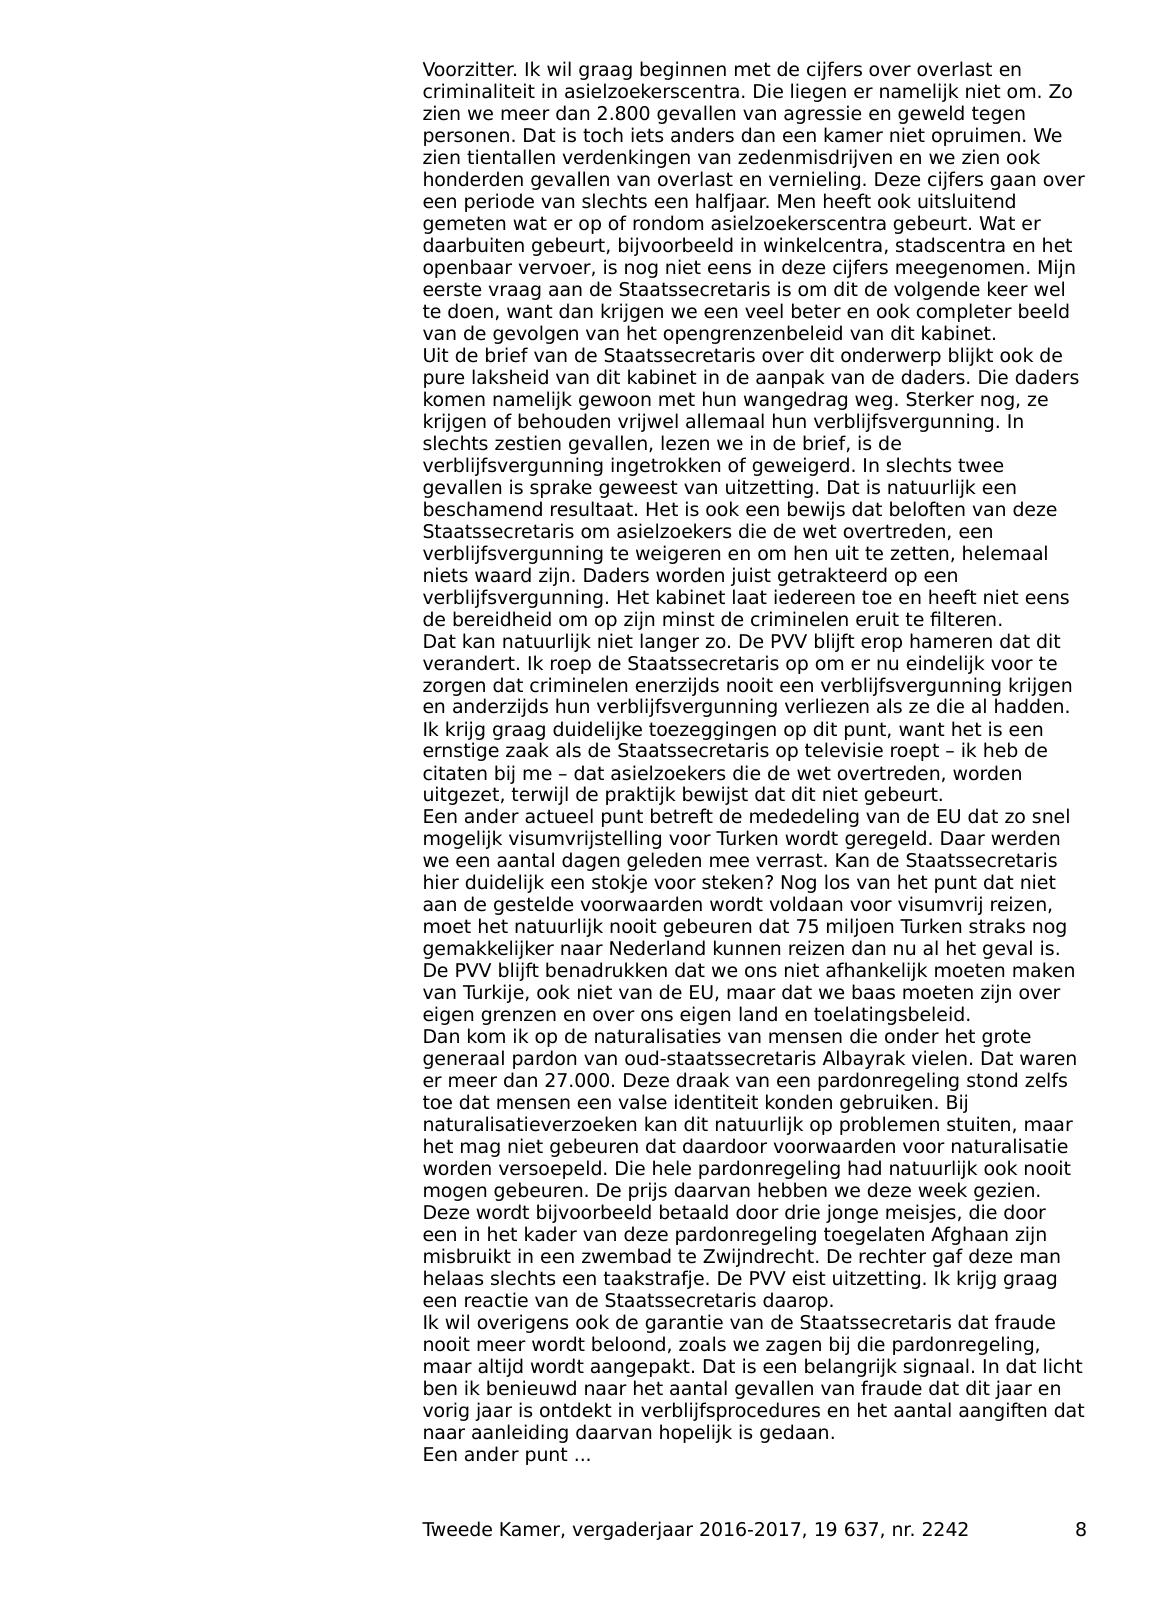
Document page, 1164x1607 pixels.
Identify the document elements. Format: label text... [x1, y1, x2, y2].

text Een ander punt ... [422, 1444, 1087, 1466]
text Dan kom ik op de naturalisaties van mensen die onder het grote generaal pardon van oud-staatssecretaris Albayrak vielen. Dat waren er meer dan 27.000. Deze draak van een pardonregeling stond zelfs toe dat mensen een valse identiteit konden gebruiken. Bij naturalisatieverzoeken kan dit natuurlijk op problemen stuiten, maar het mag niet gebeuren dat daardoor voorwaarden voor naturalisatie worden versoepeld. Die hele pardonregeling had natuurlijk ook nooit mogen gebeuren. De prijs daarvan hebben we deze week gezien. Deze wordt bijvoorbeeld betaald door drie jonge meisjes, die door een in het kader van deze pardonregeling toegelaten Afghaan zijn misbruikt in een zwembad te Zwijndrecht. De rechter gaf deze man helaas slechts een taakstrafje. De PVV eist uitzetting. Ik krijg graag een reactie van de Staatssecretaris daarop. [422, 1026, 1087, 1312]
text Ik wil overigens ook de garantie van de Staatssecretaris dat fraude nooit meer wordt beloond, zoals we zagen bij die pardonregeling, maar altijd wordt aangepakt. Dat is een belangrijk signaal. In dat licht ben ik benieuwd naar het aantal gevallen van fraude dat dit jaar en vorig jaar is ontdekt in verblijfsprocedures en het aantal aangiften dat naar aanleiding daarvan hopelijk is gedaan. [422, 1312, 1087, 1444]
text Uit de brief van de Staatssecretaris over dit onderwerp blijkt ook de pure laksheid van dit kabinet in de aanpak van de daders. Die daders komen namelijk gewoon met hun wangedrag weg. Sterker nog, ze krijgen of behouden vrijwel allemaal hun verblijfsvergunning. In slechts zestien gevallen, lezen we in de brief, is de verblijfsvergunning ingetrokken of geweigerd. In slechts twee gevallen is sprake geweest van uitzetting. Dat is natuurlijk een beschamend resultaat. Het is ook een bewijs dat beloften van deze Staatssecretaris om asielzoekers die de wet overtreden, een verblijfsvergunning te weigeren en om hen uit te zetten, helemaal niets waard zijn. Daders worden juist getrakteerd op een verblijfsvergunning. Het kabinet laat iedereen toe en heeft niet eens de bereidheid om op zijn minst de criminelen eruit te filteren. [422, 345, 1087, 631]
text Voorzitter. Ik wil graag beginnen met de cijfers over overlast en criminaliteit in asielzoekerscentra. Die liegen er namelijk niet om. Zo zien we meer dan 2.800 gevallen van agressie en geweld tegen personen. Dat is toch iets anders dan een kamer niet opruimen. We zien tientallen verdenkingen van zedenmisdrijven en we zien ook honderden gevallen van overlast en vernieling. Deze cijfers gaan over een periode van slechts een halfjaar. Men heeft ook uitsluitend gemeten wat er op of rondom asielzoekerscentra gebeurt. Wat er daarbuiten gebeurt, bijvoorbeeld in winkelcentra, stadscentra en het openbaar vervoer, is nog niet eens in deze cijfers meegenomen. Mijn eerste vraag aan de Staatssecretaris is om dit de volgende keer wel te doen, want dan krijgen we een veel beter en ook completer beeld van de gevolgen van het opengrenzenbeleid van dit kabinet. [422, 59, 1087, 345]
text Een ander actueel punt betreft de mededeling van de EU dat zo snel mogelijk visumvrijstelling voor Turken wordt geregeld. Daar werden we een aantal dagen geleden mee verrast. Kan de Staatssecretaris hier duidelijk een stokje voor steken? Nog los van het punt dat niet aan de gestelde voorwaarden wordt voldaan voor visumvrij reizen, moet het natuurlijk nooit gebeuren dat 75 miljoen Turken straks nog gemakkelijker naar Nederland kunnen reizen dan nu al het geval is. De PVV blijft benadrukken dat we ons niet afhankelijk moeten maken van Turkije, ook niet van de EU, maar dat we baas moeten zijn over eigen grenzen en over ons eigen land en toelatingsbeleid. [422, 806, 1087, 1026]
text Dat kan natuurlijk niet langer zo. De PVV blijft erop hameren dat dit verandert. Ik roep de Staatssecretaris op om er nu eindelijk voor te zorgen dat criminelen enerzijds nooit een verblijfsvergunning krijgen en anderzijds hun verblijfsvergunning verliezen als ze die al hadden. Ik krijg graag duidelijke toezeggingen op dit punt, want het is een ernstige zaak als de Staatssecretaris op televisie roept – ik heb de citaten bij me – dat asielzoekers die de wet overtreden, worden uitgezet, terwijl de praktijk bewijst dat dit niet gebeurt. [422, 631, 1087, 806]
